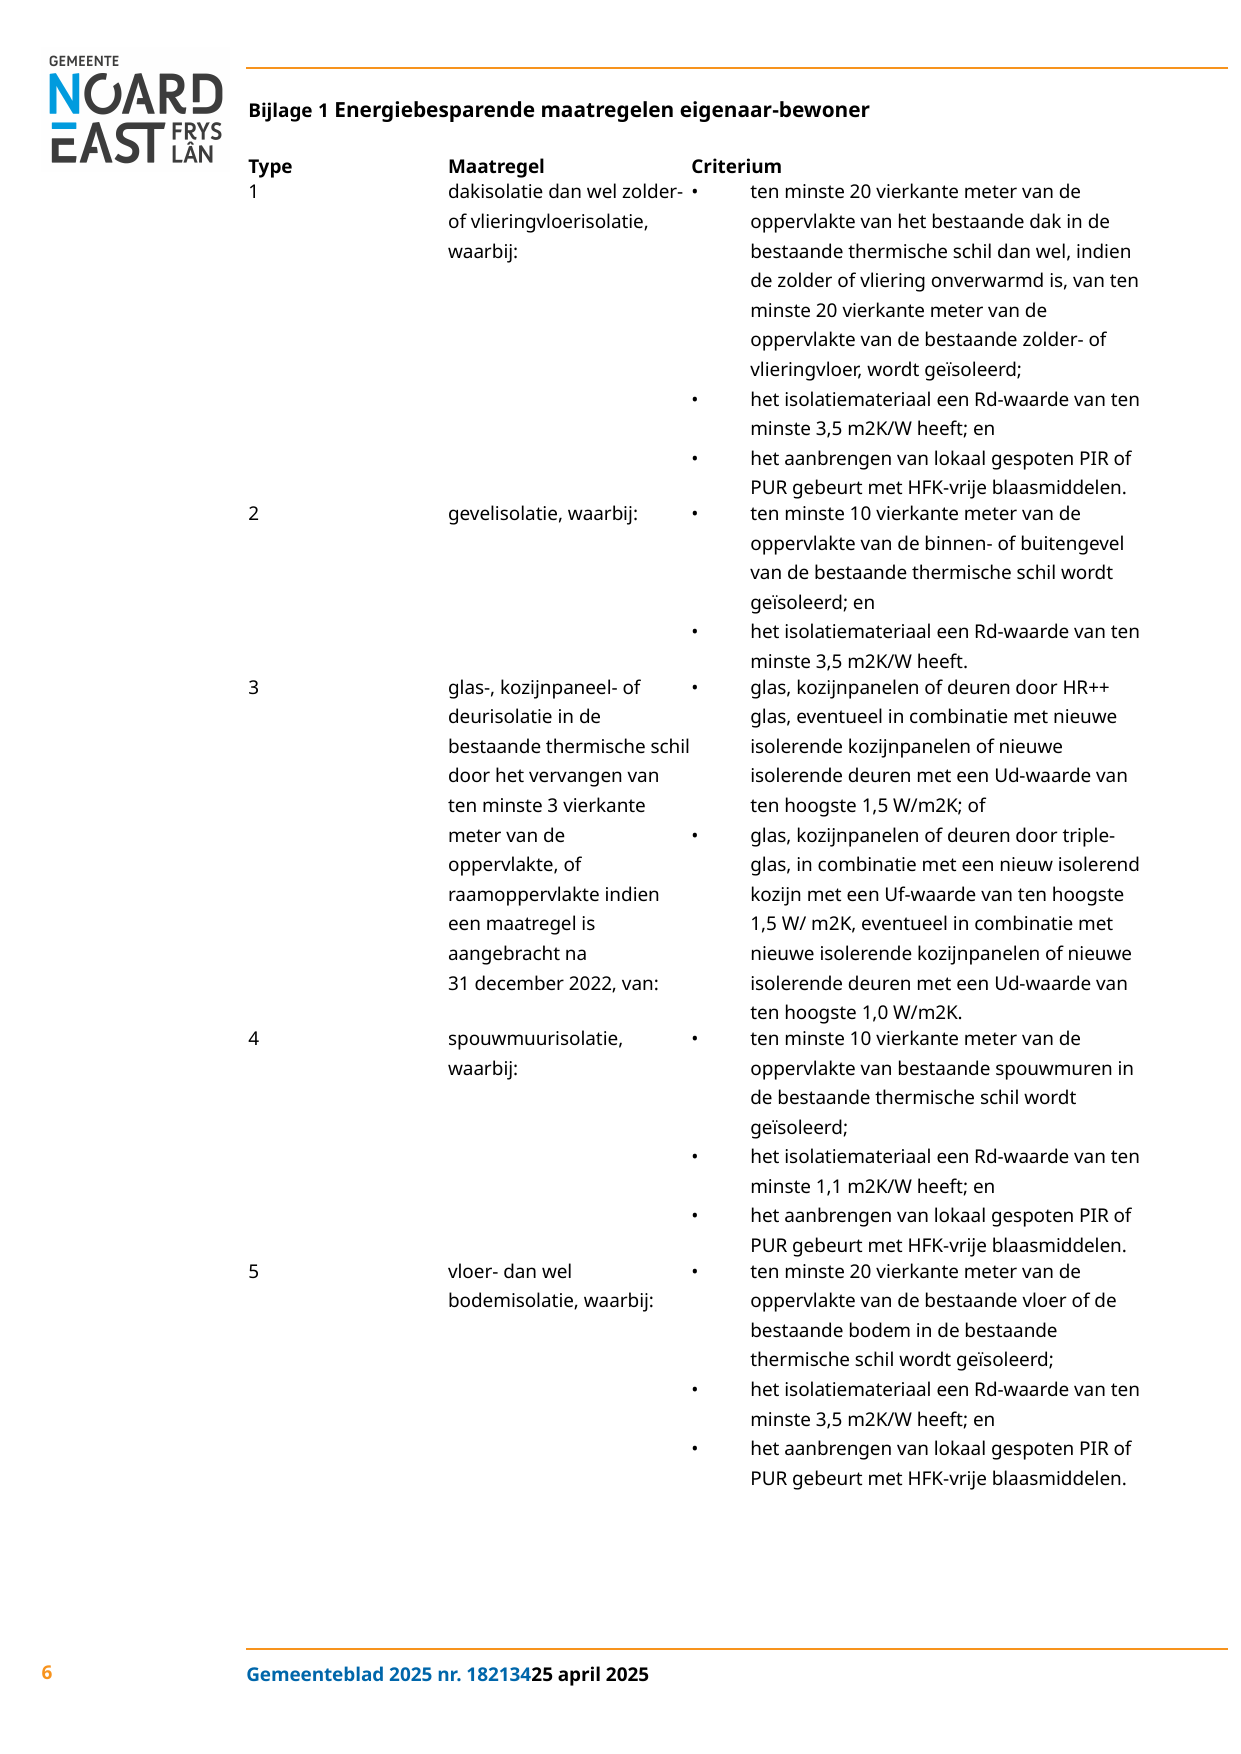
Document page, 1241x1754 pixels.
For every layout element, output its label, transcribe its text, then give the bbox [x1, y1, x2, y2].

table_cell ten minste 10 vierkante meter van de oppervlakte van de binnen- of buitengevel van de bestaande thermische schil wordt geïsoleerd; en het isolatiemateriaal een Rd-waarde van ten minste 3,5 m2K/W heeft. [691, 500, 1152, 674]
table_cell gevelisolatie, waarbij: [448, 500, 691, 674]
table_cell 4 [248, 1025, 448, 1258]
table_cell spouwmuurisolatie, waarbij: [448, 1025, 691, 1258]
table_cell glas-, kozijnpaneel- of deurisolatie in de bestaande thermische schil door het vervangen van ten minste 3 vierkante meter van de oppervlakte, of raamoppervlakte indien een maatregel is aangebracht na 31 december 2022, van: [448, 674, 691, 1025]
table_cell ten minste 10 vierkante meter van de oppervlakte van bestaande spouwmuren in de bestaande thermische schil wordt geïsoleerd; het isolatiemateriaal een Rd-waarde van ten minste 1,1 m2K/W heeft; en het aanbrengen van lokaal gespoten PIR of PUR gebeurt met HFK-vrije blaasmiddelen. [691, 1025, 1152, 1258]
table_header Type [248, 153, 448, 179]
table_header Criterium [691, 153, 1152, 179]
text Bijlage 1 Energiebesparende maatregelen eigenaar-bewoner [248, 95, 1152, 123]
table_cell ten minste 20 vierkante meter van de oppervlakte van de bestaande vloer of de bestaande bodem in de bestaande thermische schil wordt geïsoleerd; het isolatiemateriaal een Rd-waarde van ten minste 3,5 m2K/W heeft; en het aanbrengen van lokaal gespoten PIR of PUR gebeurt met HFK-vrije blaasmiddelen. [691, 1258, 1152, 1491]
table_cell ten minste 20 vierkante meter van de oppervlakte van het bestaande dak in de bestaande thermische schil dan wel, indien de zolder of vliering onverwarmd is, van ten minste 20 vierkante meter van de oppervlakte van de bestaande zolder- of vlieringvloer, wordt geïsoleerd; het isolatiemateriaal een Rd-waarde van ten minste 3,5 m2K/W heeft; en het aanbrengen van lokaal gespoten PIR of PUR gebeurt met HFK-vrije blaasmiddelen. [691, 179, 1152, 500]
table_cell 2 [248, 500, 448, 674]
table_header Maatregel [448, 153, 691, 179]
picture [41, 47, 231, 172]
table_cell 5 [248, 1258, 448, 1491]
table_cell 1 [248, 179, 448, 500]
table_cell vloer- dan wel bodemisolatie, waarbij: [448, 1258, 691, 1491]
table_cell 3 [248, 674, 448, 1025]
table_cell glas, kozijnpanelen of deuren door HR++ glas, eventueel in combinatie met nieuwe isolerende kozijnpanelen of nieuwe isolerende deuren met een Ud-waarde van ten hoogste 1,5 W/m2K; of glas, kozijnpanelen of deuren door triple-glas, in combinatie met een nieuw isolerend kozijn met een Uf-waarde van ten hoogste 1,5 W/ m2K, eventueel in combinatie met nieuwe isolerende kozijnpanelen of nieuwe isolerende deuren met een Ud-waarde van ten hoogste 1,0 W/m2K. [691, 674, 1152, 1025]
table_cell dakisolatie dan wel zolder- of vlieringvloerisolatie, waarbij: [448, 179, 691, 500]
